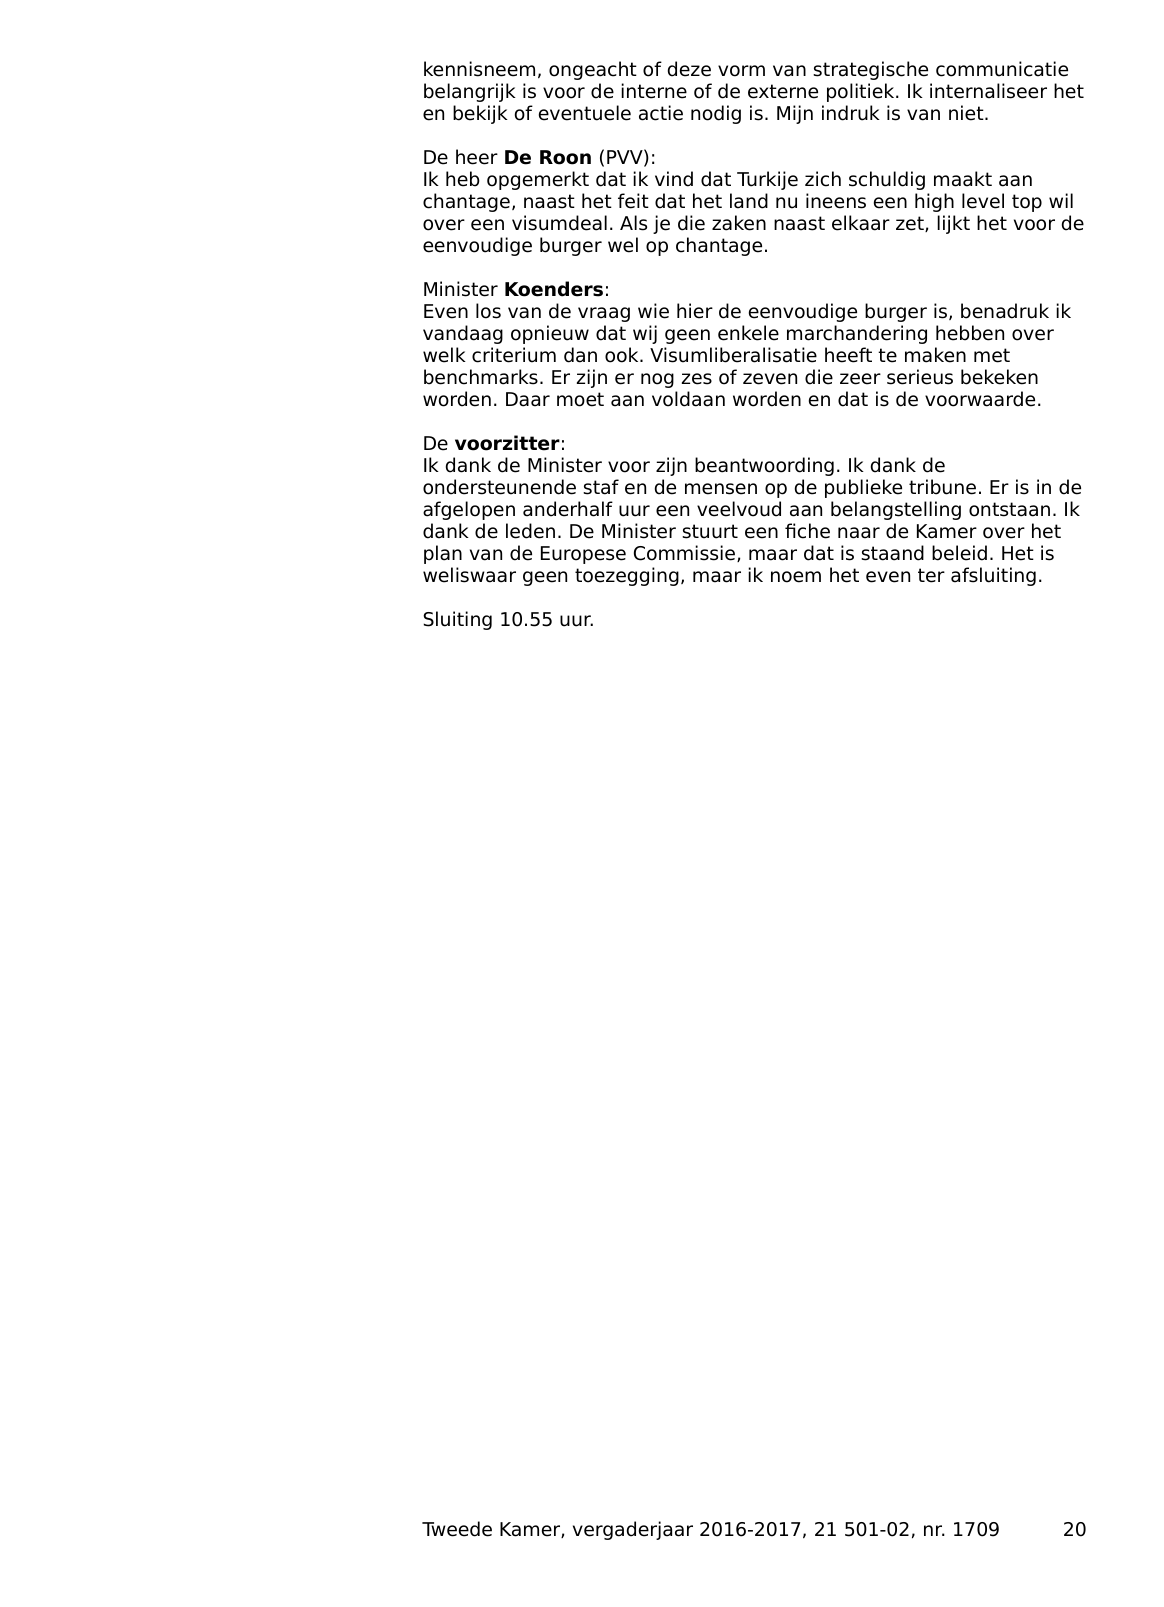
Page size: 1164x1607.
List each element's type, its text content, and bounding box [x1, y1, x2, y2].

text Minister Koenders: [422, 279, 1087, 301]
text Ik dank de Minister voor zijn beantwoording. Ik dank de ondersteunende staf en de mensen op de publieke tribune. Er is in de afgelopen anderhalf uur een veelvoud aan belangstelling ontstaan. Ik dank de leden. De Minister stuurt een fiche naar de Kamer over het plan van de Europese Commissie, maar dat is staand beleid. Het is weliswaar geen toezegging, maar ik noem het even ter afsluiting. [422, 455, 1087, 587]
text De voorzitter: [422, 433, 1087, 455]
text kennisneem, ongeacht of deze vorm van strategische communicatie belangrijk is voor de interne of de externe politiek. Ik internaliseer het en bekijk of eventuele actie nodig is. Mijn indruk is van niet. [422, 59, 1087, 125]
text Ik heb opgemerkt dat ik vind dat Turkije zich schuldig maakt aan chantage, naast het feit dat het land nu ineens een high level top wil over een visumdeal. Als je die zaken naast elkaar zet, lijkt het voor de eenvoudige burger wel op chantage. [422, 169, 1087, 257]
text Even los van de vraag wie hier de eenvoudige burger is, benadruk ik vandaag opnieuw dat wij geen enkele marchandering hebben over welk criterium dan ook. Visumliberalisatie heeft te maken met benchmarks. Er zijn er nog zes of zeven die zeer serieus bekeken worden. Daar moet aan voldaan worden en dat is de voorwaarde. [422, 301, 1087, 411]
text De heer De Roon (PVV): [422, 147, 1087, 169]
text Sluiting 10.55 uur. [422, 609, 1087, 631]
